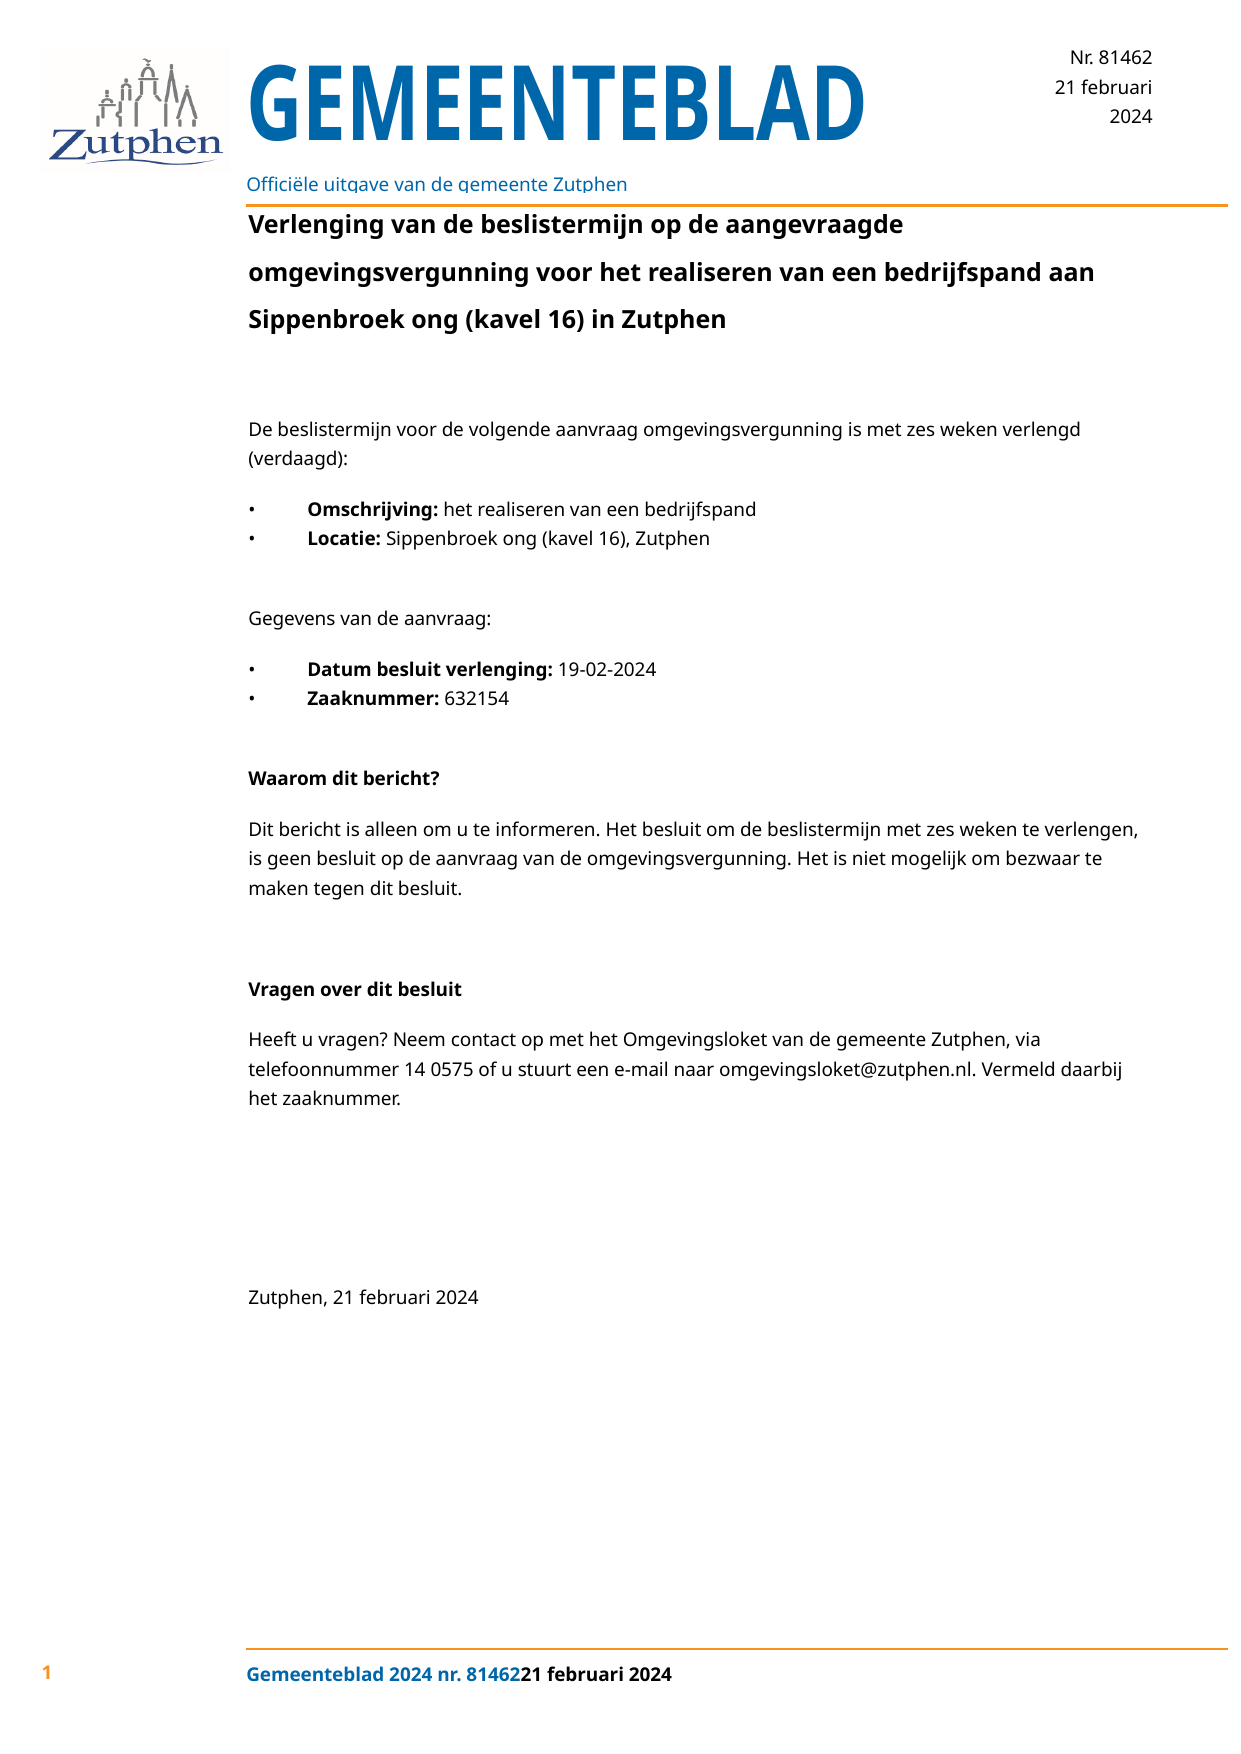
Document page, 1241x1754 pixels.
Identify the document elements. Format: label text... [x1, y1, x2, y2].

text Vragen over dit besluit [248, 976, 1152, 1002]
picture [41, 47, 231, 172]
text Dit bericht is alleen om u te informeren. Het besluit om de beslistermijn met zes weken te verlengen, is geen besluit op de aanvraag van de omgevingsvergunning. Het is niet mogelijk om bezwaar te maken tegen dit besluit. [248, 816, 1152, 901]
text De beslistermijn voor de volgende aanvraag omgevingsvergunning is met zes weken verlengd (verdaagd): [248, 416, 1152, 471]
text Verlenging van de beslistermijn op de aangevraagde omgevingsvergunning voor het realiseren van een bedrijfspand aan Sippenbroek ong (kavel 16) in Zutphen [248, 207, 1152, 336]
text Heeft u vragen? Neem contact op met het Omgevingsloket van de gemeente Zutphen, via telefoonnummer 14 0575 of u stuurt een e-mail naar omgevingsloket@zutphen.nl. Vermeld daarbij het zaaknummer. [248, 1026, 1152, 1111]
list Locatie: Sippenbroek ong (kavel 16), Zutphen [248, 526, 1152, 551]
list Omschrijving: het realiseren van een bedrijfspand [248, 496, 1152, 522]
list Datum besluit verlenging: 19-02-2024 [248, 656, 1152, 682]
text Waarom dit bericht? [248, 766, 1152, 791]
list Zaaknummer: 632154 [248, 686, 1152, 711]
text Zutphen, 21 februari 2024 [248, 1284, 1152, 1310]
text Gegevens van de aanvraag: [248, 606, 1152, 631]
